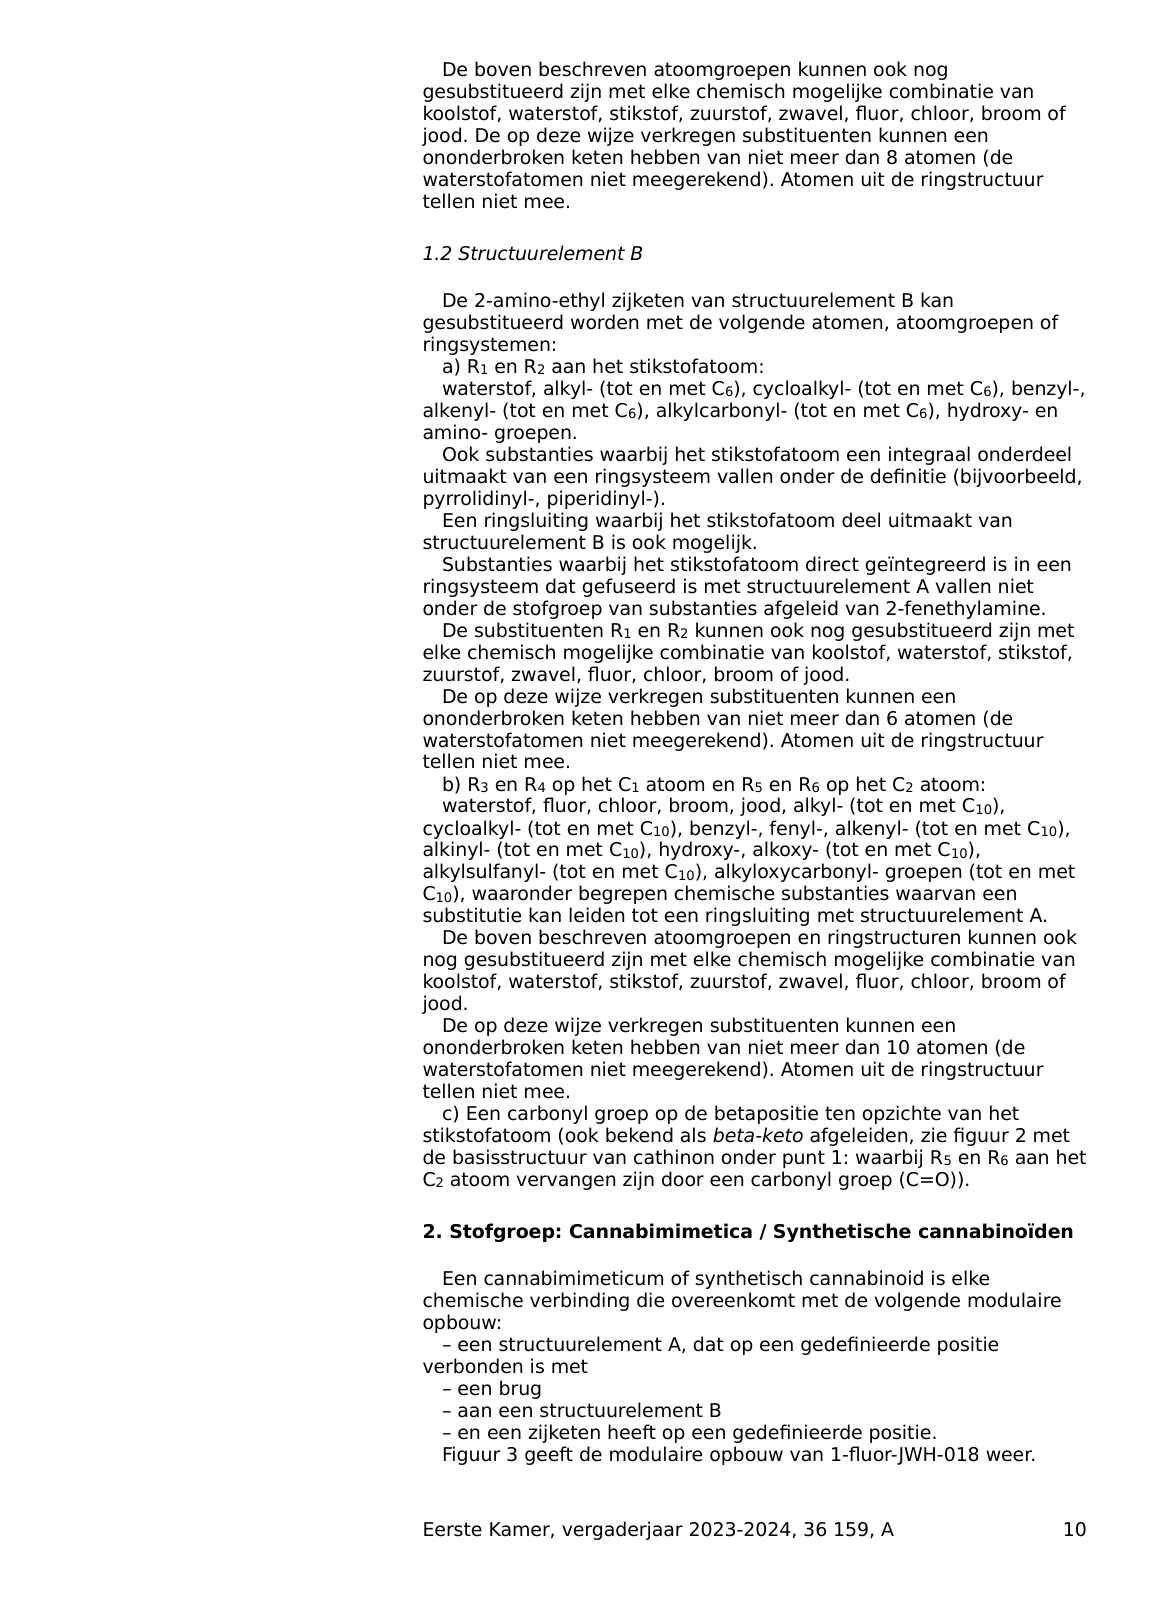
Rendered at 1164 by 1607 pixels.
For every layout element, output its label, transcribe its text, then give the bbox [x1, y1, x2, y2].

text De boven beschreven atoomgroepen kunnen ook nog gesubstitueerd zijn met elke chemisch mogelijke combinatie van koolstof, waterstof, stikstof, zuurstof, zwavel, fluor, chloor, broom of jood. De op deze wijze verkregen substituenten kunnen een ononderbroken keten hebben van niet meer dan 8 atomen (de waterstofatomen niet meegerekend). Atomen uit de ringstructuur tellen niet mee. [422, 59, 1087, 213]
text De boven beschreven atoomgroepen en ringstructuren kunnen ook nog gesubstitueerd zijn met elke chemisch mogelijke combinatie van koolstof, waterstof, stikstof, zuurstof, zwavel, fluor, chloor, broom of jood. [422, 927, 1087, 1015]
subtitle 1.2 Structuurelement B [422, 243, 1087, 265]
text Figuur 3 geeft de modulaire opbouw van 1-fluor-JWH-018 weer. [422, 1444, 1087, 1466]
subtitle 2. Stofgroep: Cannabimimetica / Synthetische cannabinoïden [422, 1221, 1087, 1243]
text b) R3 en R4 op het C1 atoom en R5 en R6 op het C2 atoom: [422, 773, 1087, 795]
text De substituenten R1 en R2 kunnen ook nog gesubstitueerd zijn met elke chemisch mogelijke combinatie van koolstof, waterstof, stikstof, zuurstof, zwavel, fluor, chloor, broom of jood. [422, 619, 1087, 686]
text Een cannabimimeticum of synthetisch cannabinoid is elke chemische verbinding die overeenkomt met de volgende modulaire opbouw: [422, 1268, 1087, 1334]
text waterstof, alkyl- (tot en met C6), cycloalkyl- (tot en met C6), benzyl-, alkenyl- (tot en met C6), alkylcarbonyl- (tot en met C6), hydroxy- en amino- groepen. [422, 378, 1087, 444]
text De 2-amino-ethyl zijketen van structuurelement B kan gesubstitueerd worden met de volgende atomen, atoomgroepen of ringsystemen: [422, 290, 1087, 356]
text waterstof, fluor, chloor, broom, jood, alkyl- (tot en met C10), cycloalkyl- (tot en met C10), benzyl-, fenyl-, alkenyl- (tot en met C10), alkinyl- (tot en met C10), hydroxy-, alkoxy- (tot en met C10), alkylsulfanyl- (tot en met C10), alkyloxycarbonyl- groepen (tot en met C10), waaronder begrepen chemische substanties waarvan een substitutie kan leiden tot een ringsluiting met structuurelement A. [422, 795, 1087, 927]
text De op deze wijze verkregen substituenten kunnen een ononderbroken keten hebben van niet meer dan 10 atomen (de waterstofatomen niet meegerekend). Atomen uit de ringstructuur tellen niet mee. [422, 1015, 1087, 1103]
text Substanties waarbij het stikstofatoom direct geïntegreerd is in een ringsysteem dat gefuseerd is met structuurelement A vallen niet onder de stofgroep van substanties afgeleid van 2-fenethylamine. [422, 554, 1087, 619]
text De op deze wijze verkregen substituenten kunnen een ononderbroken keten hebben van niet meer dan 6 atomen (de waterstofatomen niet meegerekend). Atomen uit de ringstructuur tellen niet mee. [422, 686, 1087, 773]
text c) Een carbonyl groep op de betapositie ten opzichte van het stikstofatoom (ook bekend als beta-keto afgeleiden, zie figuur 2 met de basisstructuur van cathinon onder punt 1: waarbij R5 en R6 aan het C2 atoom vervangen zijn door een carbonyl groep (C=O)). [422, 1103, 1087, 1191]
text – en een zijketen heeft op een gedefinieerde positie. [422, 1422, 1087, 1444]
text – een structuurelement A, dat op een gedefinieerde positie verbonden is met [422, 1334, 1087, 1378]
text a) R1 en R2 aan het stikstofatoom: [422, 356, 1087, 378]
text Ook substanties waarbij het stikstofatoom een integraal onderdeel uitmaakt van een ringsysteem vallen onder de definitie (bijvoorbeeld, pyrrolidinyl-, piperidinyl-). [422, 444, 1087, 510]
text – een brug [422, 1378, 1087, 1400]
text Een ringsluiting waarbij het stikstofatoom deel uitmaakt van structuurelement B is ook mogelijk. [422, 510, 1087, 554]
text – aan een structuurelement B [422, 1400, 1087, 1422]
